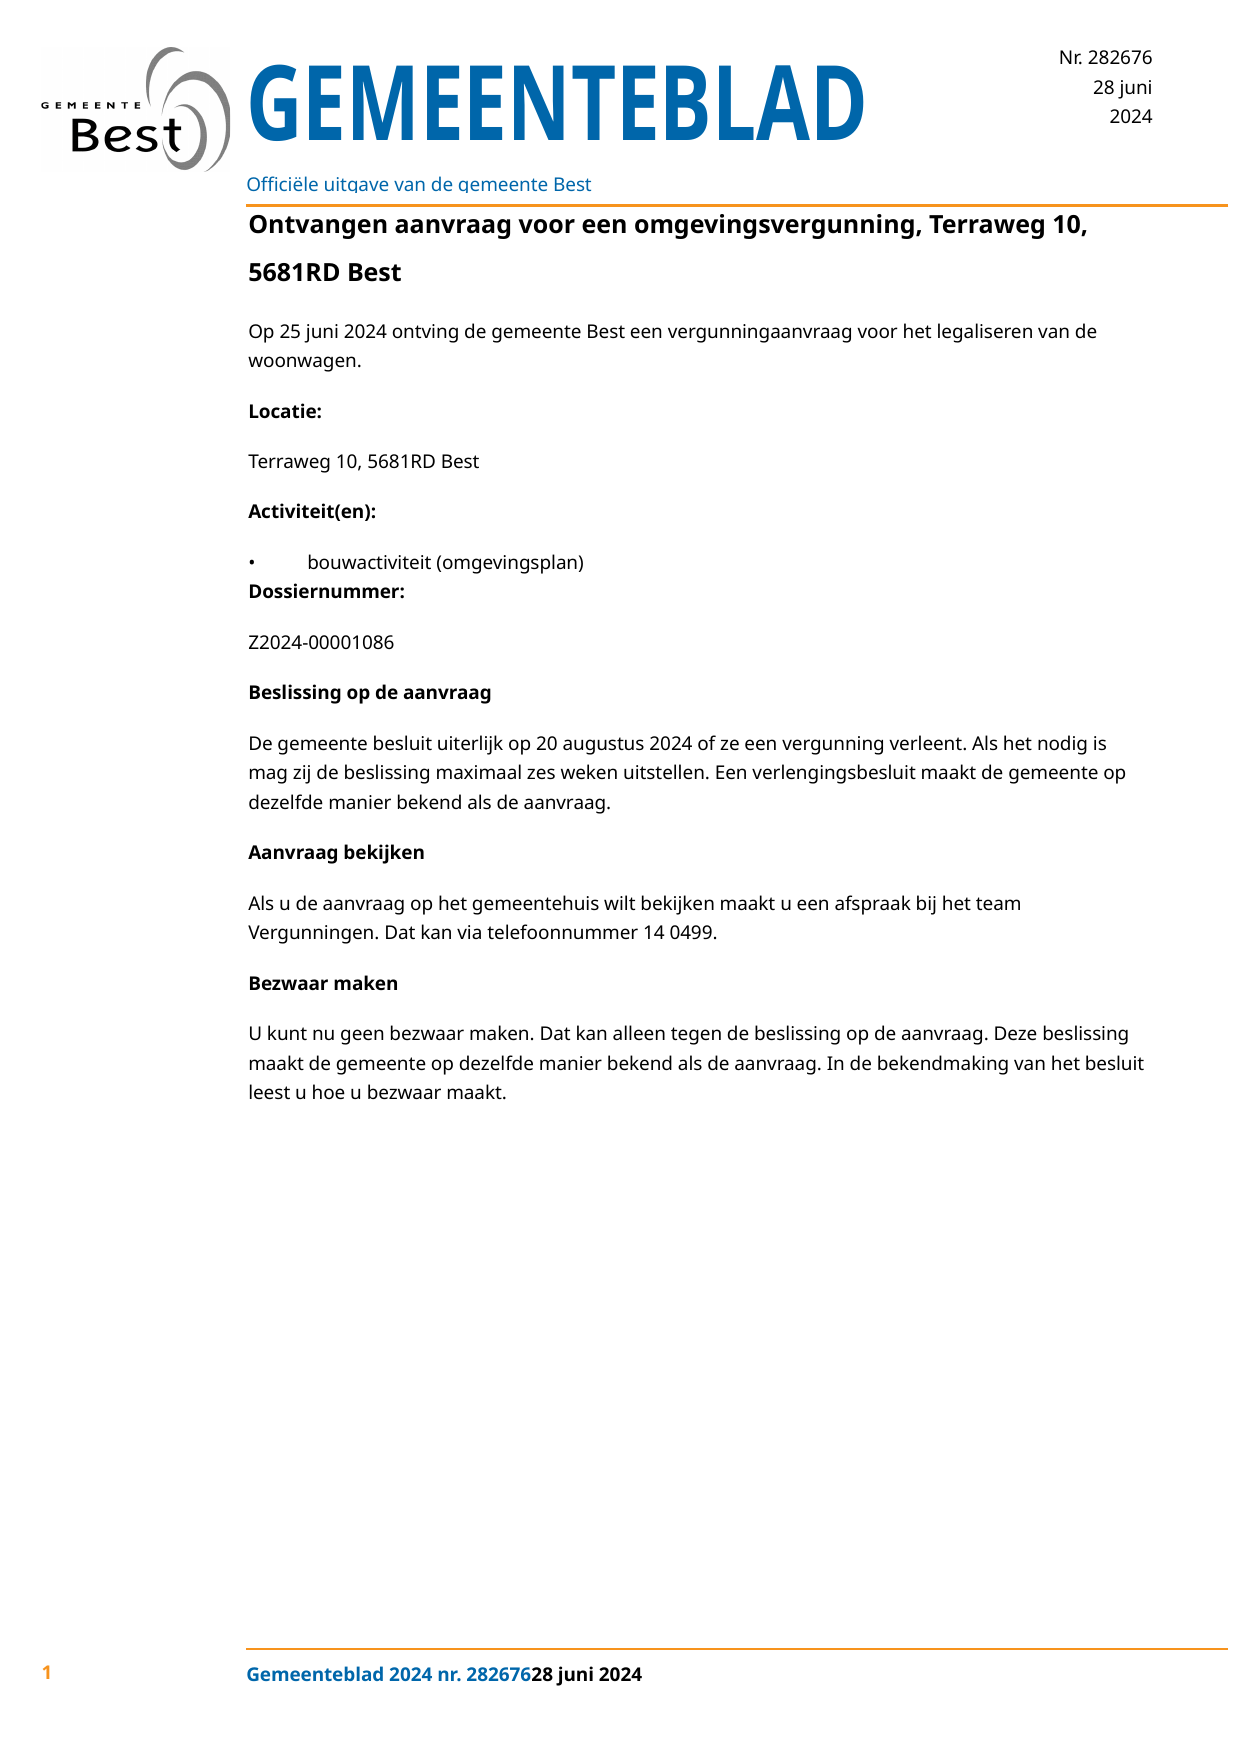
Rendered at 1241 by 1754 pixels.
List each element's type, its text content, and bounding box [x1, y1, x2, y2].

text Dossiernummer: [248, 579, 1152, 604]
list bouwactiviteit (omgevingsplan) [248, 549, 1152, 575]
text Aanvraag bekijken [248, 839, 1152, 865]
text Terraweg 10, 5681RD Best [248, 448, 1152, 474]
text Locatie: [248, 398, 1152, 424]
text Activiteit(en): [248, 499, 1152, 524]
text De gemeente besluit uiterlijk op 20 augustus 2024 of ze een vergunning verleent. Als het nodig is mag zij de beslissing maximaal zes weken uitstellen. Een verlengingsbesluit maakt de gemeente op dezelfde manier bekend als de aanvraag. [248, 730, 1152, 815]
text Op 25 juni 2024 ontving de gemeente Best een vergunningaanvraag voor het legaliseren van de woonwagen. [248, 318, 1152, 373]
text Ontvangen aanvraag voor een omgevingsvergunning, Terraweg 10, 5681RD Best [248, 207, 1152, 288]
text Bezwaar maken [248, 970, 1152, 996]
text Als u de aanvraag op het gemeentehuis wilt bekijken maakt u een afspraak bij het team Vergunningen. Dat kan via telefoonnummer 14 0499. [248, 890, 1152, 945]
picture [41, 47, 231, 172]
text Z2024-00001086 [248, 629, 1152, 655]
text Beslissing op de aanvraag [248, 679, 1152, 705]
text U kunt nu geen bezwaar maken. Dat kan alleen tegen de beslissing op de aanvraag. Deze beslissing maakt de gemeente op dezelfde manier bekend als de aanvraag. In de bekendmaking van het besluit leest u hoe u bezwaar maakt. [248, 1020, 1152, 1105]
